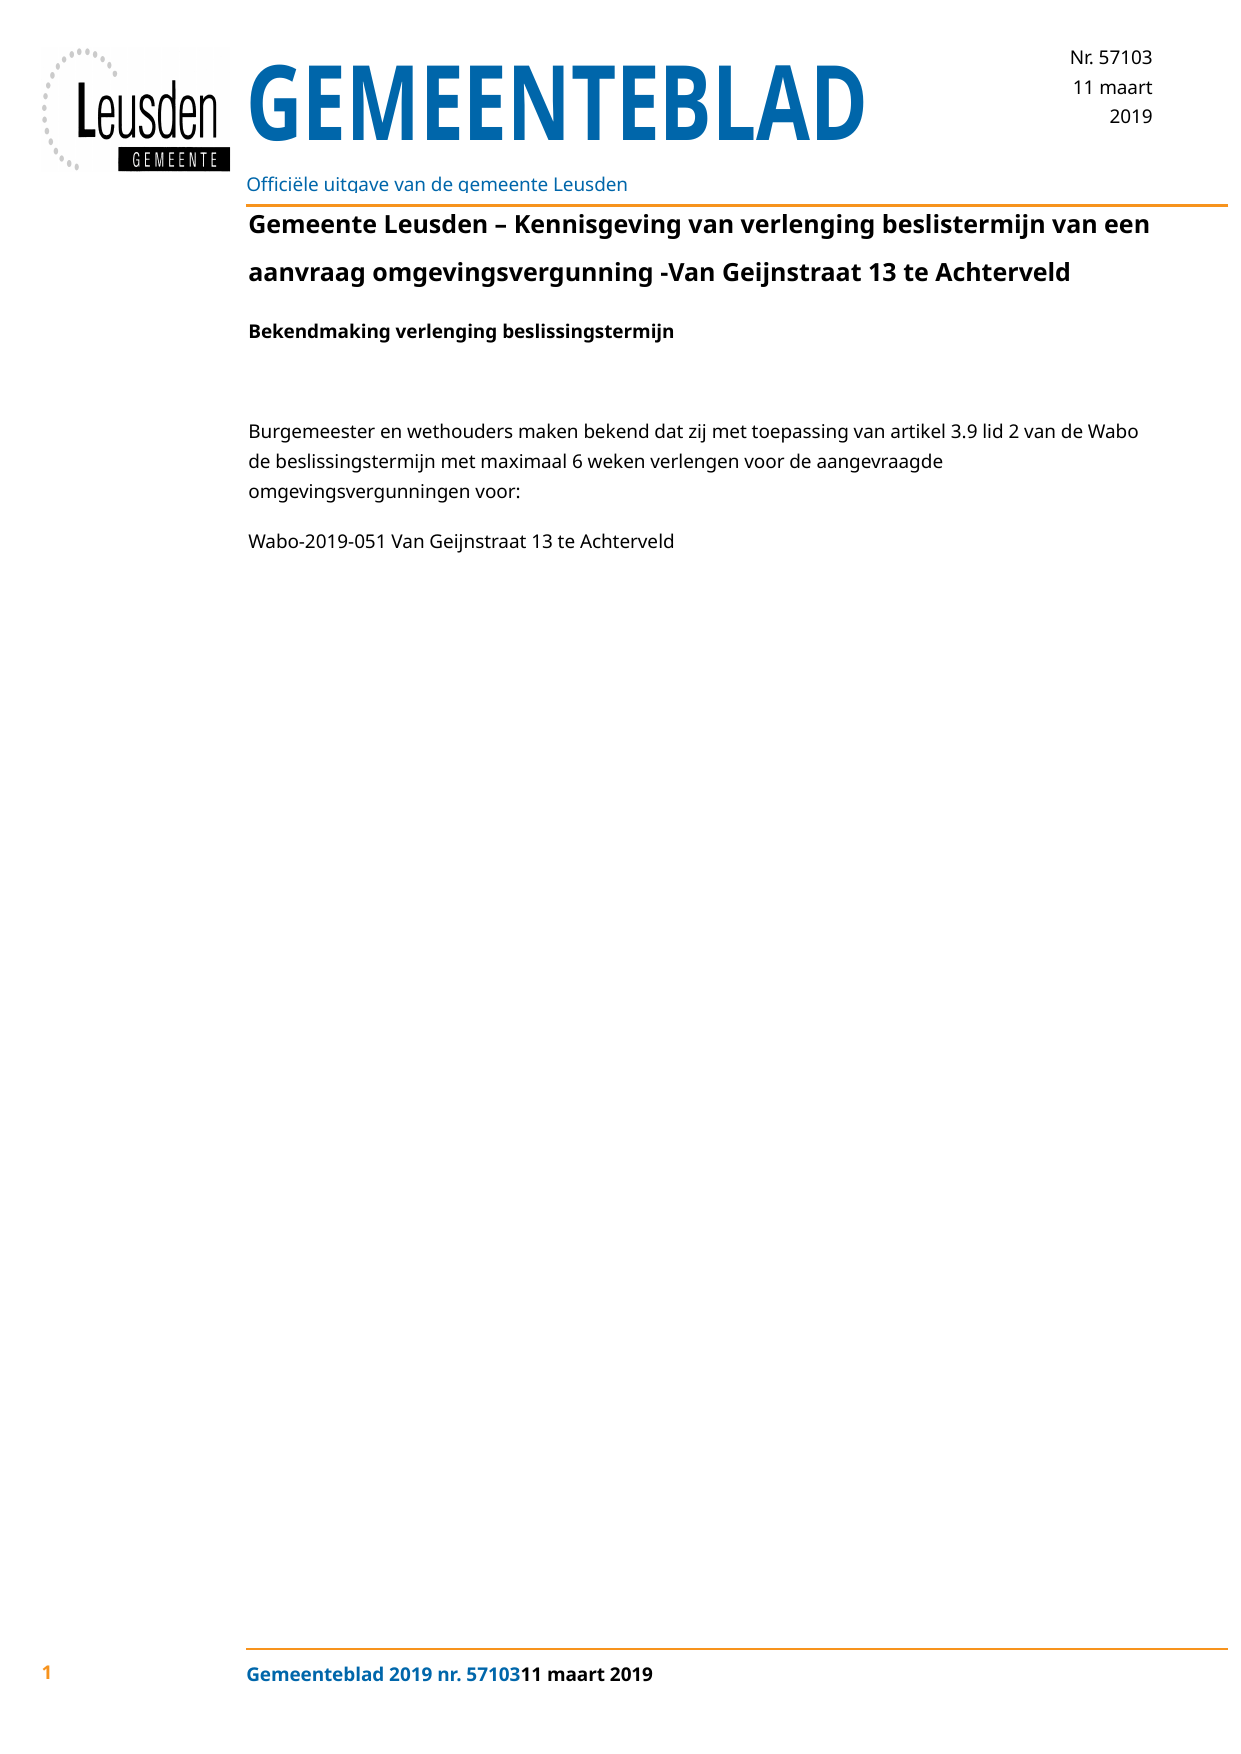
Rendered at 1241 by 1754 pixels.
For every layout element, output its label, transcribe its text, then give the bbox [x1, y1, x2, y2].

text Burgemeester en wethouders maken bekend dat zij met toepassing van artikel 3.9 lid 2 van de Wabo de beslissingstermijn met maximaal 6 weken verlengen voor de aangevraagde omgevingsvergunningen voor: [248, 419, 1152, 504]
text Wabo-2019-051 Van Geijnstraat 13 te Achterveld [248, 528, 1152, 554]
text Bekendmaking verlenging beslissingstermijn [248, 318, 1152, 344]
text Gemeente Leusden – Kennisgeving van verlenging beslistermijn van een aanvraag omgevingsvergunning -Van Geijnstraat 13 te Achterveld [248, 207, 1152, 288]
picture [41, 47, 231, 172]
